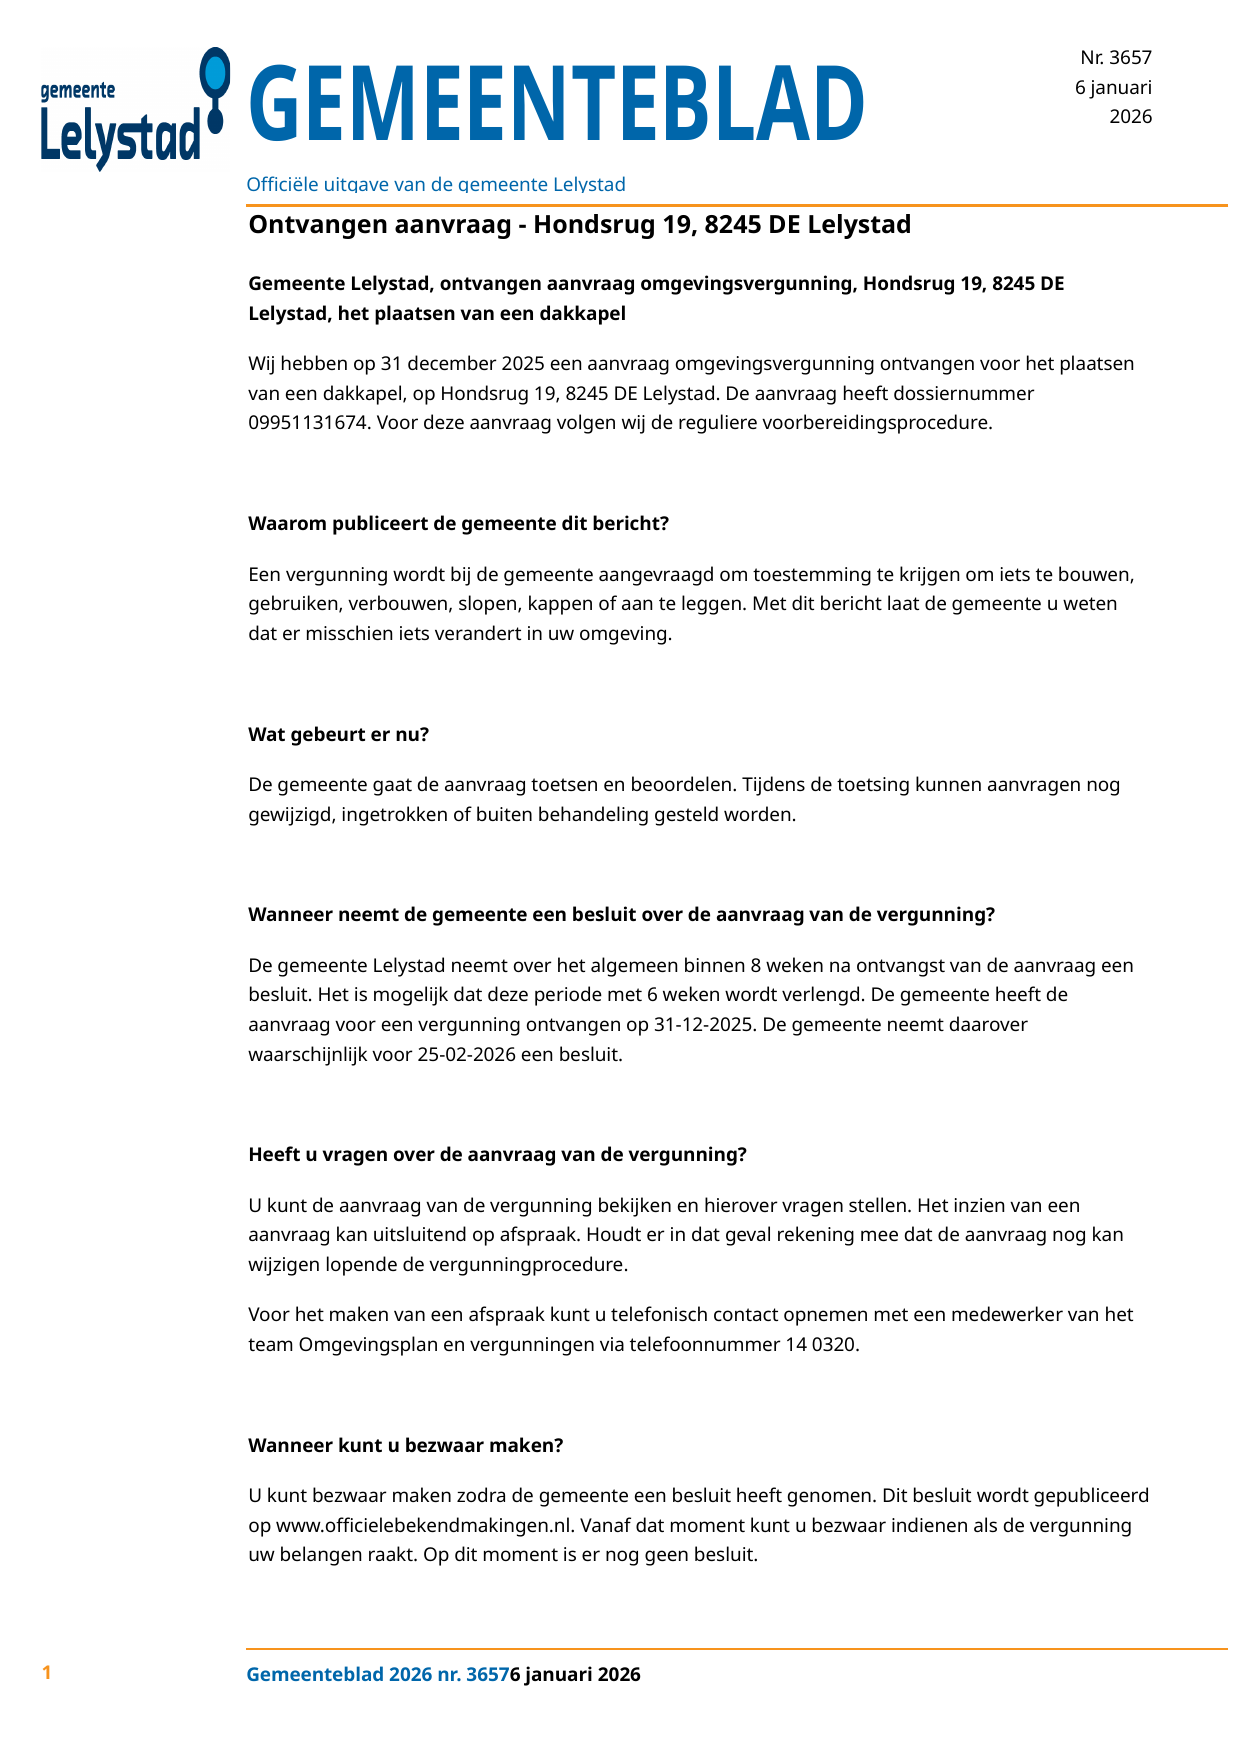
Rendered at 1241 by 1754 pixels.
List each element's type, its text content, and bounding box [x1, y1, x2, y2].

text Heeft u vragen over de aanvraag van de vergunning? [248, 1142, 1152, 1167]
text De gemeente gaat de aanvraag toetsen en beoordelen. Tijdens de toetsing kunnen aanvragen nog gewijzigd, ingetrokken of buiten behandeling gesteld worden. [248, 771, 1152, 826]
text Wat gebeurt er nu? [248, 721, 1152, 746]
text Wanneer kunt u bezwaar maken? [248, 1432, 1152, 1458]
text Wanneer neemt de gemeente een besluit over de aanvraag van de vergunning? [248, 902, 1152, 927]
text Wij hebben op 31 december 2025 een aanvraag omgevingsvergunning ontvangen voor het plaatsen van een dakkapel, op Hondsrug 19, 8245 DE Lelystad. De aanvraag heeft dossiernummer 09951131674. Voor deze aanvraag volgen wij de reguliere voorbereidingsprocedure. [248, 350, 1152, 435]
text Een vergunning wordt bij de gemeente aangevraagd om toestemming te krijgen om iets te bouwen, gebruiken, verbouwen, slopen, kappen of aan te leggen. Met dit bericht laat de gemeente u weten dat er misschien iets verandert in uw omgeving. [248, 561, 1152, 646]
text Gemeente Lelystad, ontvangen aanvraag omgevingsvergunning, Hondsrug 19, 8245 DE Lelystad, het plaatsen van een dakkapel [248, 270, 1152, 326]
text Waarom publiceert de gemeente dit bericht? [248, 510, 1152, 536]
picture [41, 47, 231, 172]
text U kunt de aanvraag van de vergunning bekijken en hierover vragen stellen. Het inzien van een aanvraag kan uitsluitend op afspraak. Houdt er in dat geval rekening mee dat de aanvraag nog kan wijzigen lopende de vergunningprocedure. [248, 1192, 1152, 1277]
text Voor het maken van een afspraak kunt u telefonisch contact opnemen met een medewerker van het team Omgevingsplan en vergunningen via telefoonnummer 14 0320. [248, 1302, 1152, 1357]
text De gemeente Lelystad neemt over het algemeen binnen 8 weken na ontvangst van de aanvraag een besluit. Het is mogelijk dat deze periode met 6 weken wordt verlengd. De gemeente heeft de aanvraag voor een vergunning ontvangen op 31-12-2025. De gemeente neemt daarover waarschijnlijk voor 25-02-2026 een besluit. [248, 952, 1152, 1066]
text Ontvangen aanvraag - Hondsrug 19, 8245 DE Lelystad [248, 207, 1152, 241]
text U kunt bezwaar maken zodra de gemeente een besluit heeft genomen. Dit besluit wordt gepubliceerd op www.officielebekendmakingen.nl. Vanaf dat moment kunt u bezwaar indienen als de vergunning uw belangen raakt. Op dit moment is er nog geen besluit. [248, 1482, 1152, 1567]
